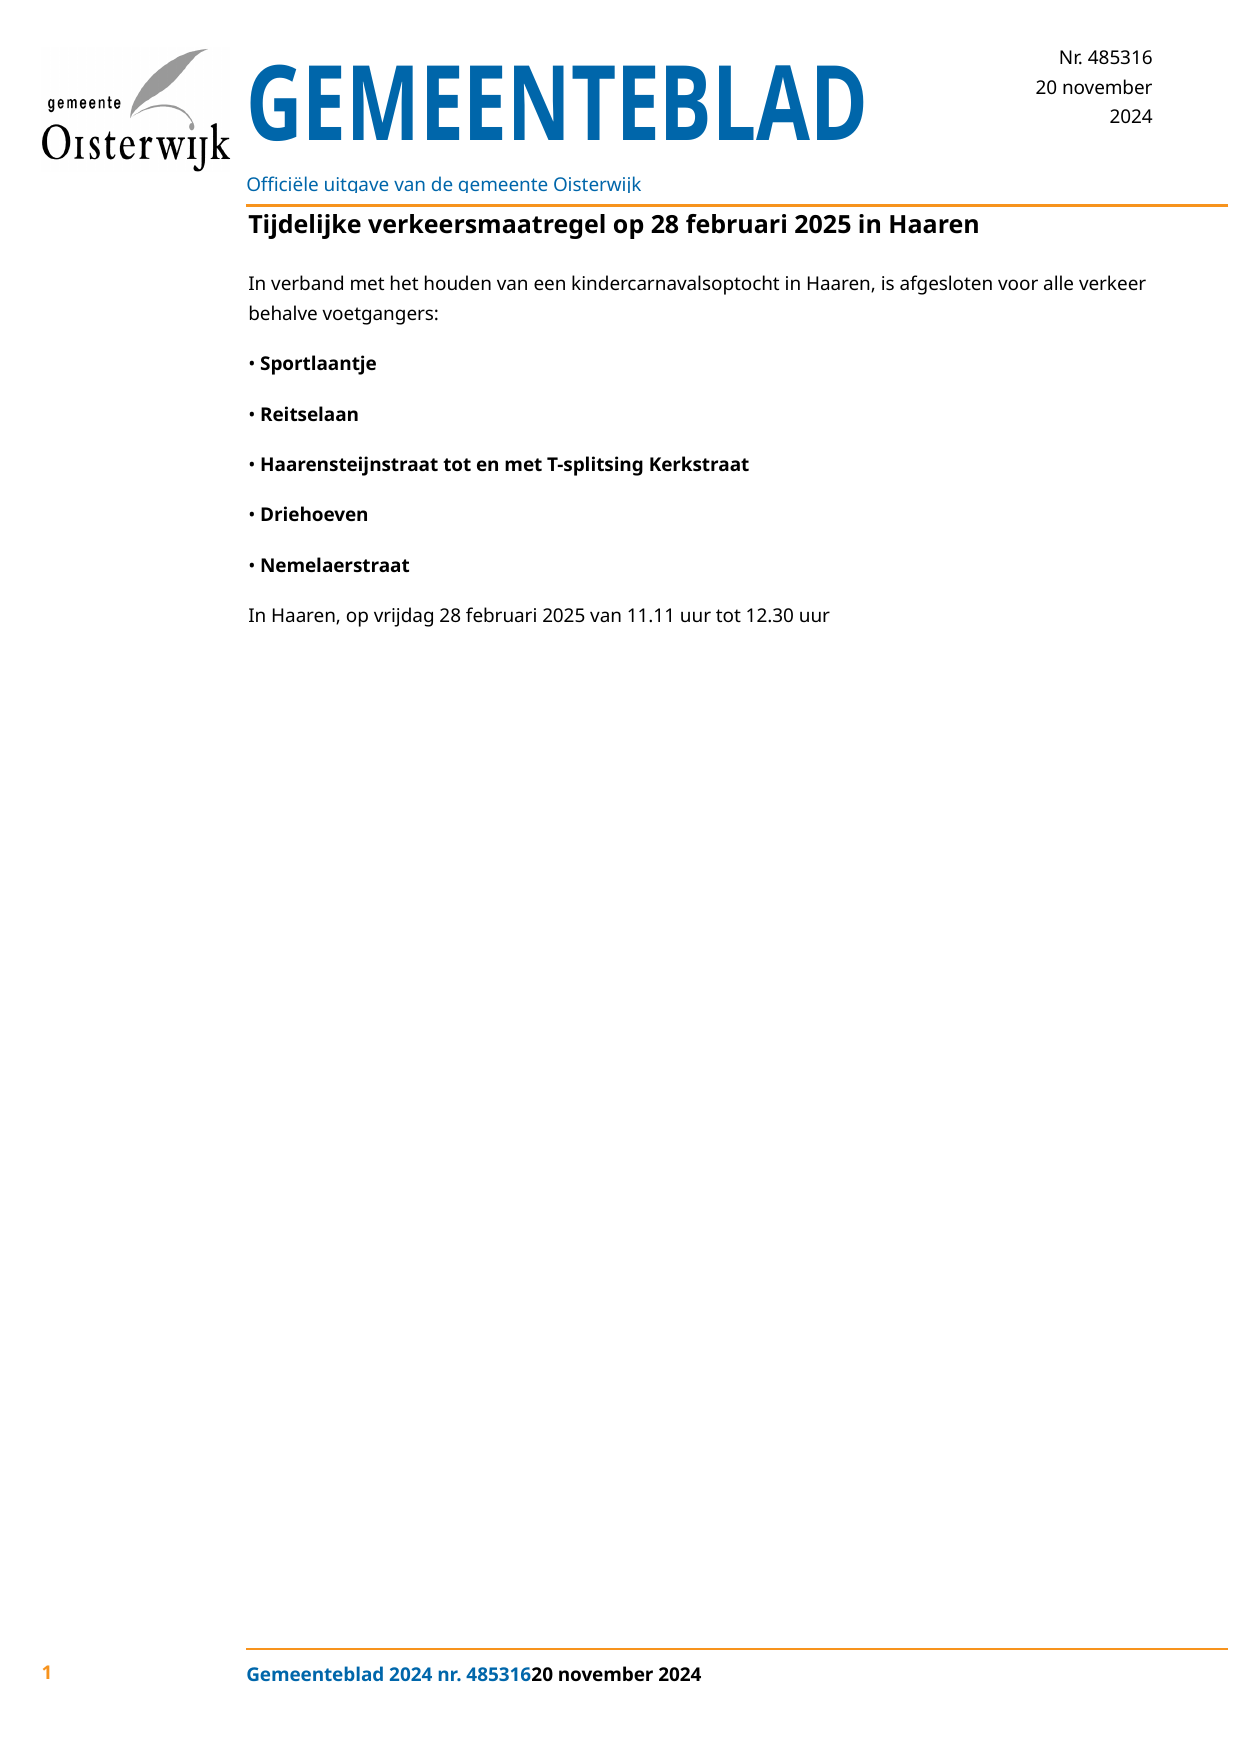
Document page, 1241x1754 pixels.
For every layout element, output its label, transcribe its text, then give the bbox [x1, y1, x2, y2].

text • Sportlaantje [248, 350, 1152, 376]
text Tijdelijke verkeersmaatregel op 28 februari 2025 in Haaren [248, 207, 1152, 241]
text • Driehoeven [248, 502, 1152, 527]
text • Nemelaerstraat [248, 552, 1152, 578]
text In Haaren, op vrijdag 28 februari 2025 van 11.11 uur tot 12.30 uur [248, 602, 1152, 628]
text • Haarensteijnstraat tot en met T-splitsing Kerkstraat [248, 451, 1152, 477]
text In verband met het houden van een kindercarnavalsoptocht in Haaren, is afgesloten voor alle verkeer behalve voetgangers: [248, 270, 1152, 326]
text • Reitselaan [248, 401, 1152, 426]
picture [41, 47, 231, 172]
